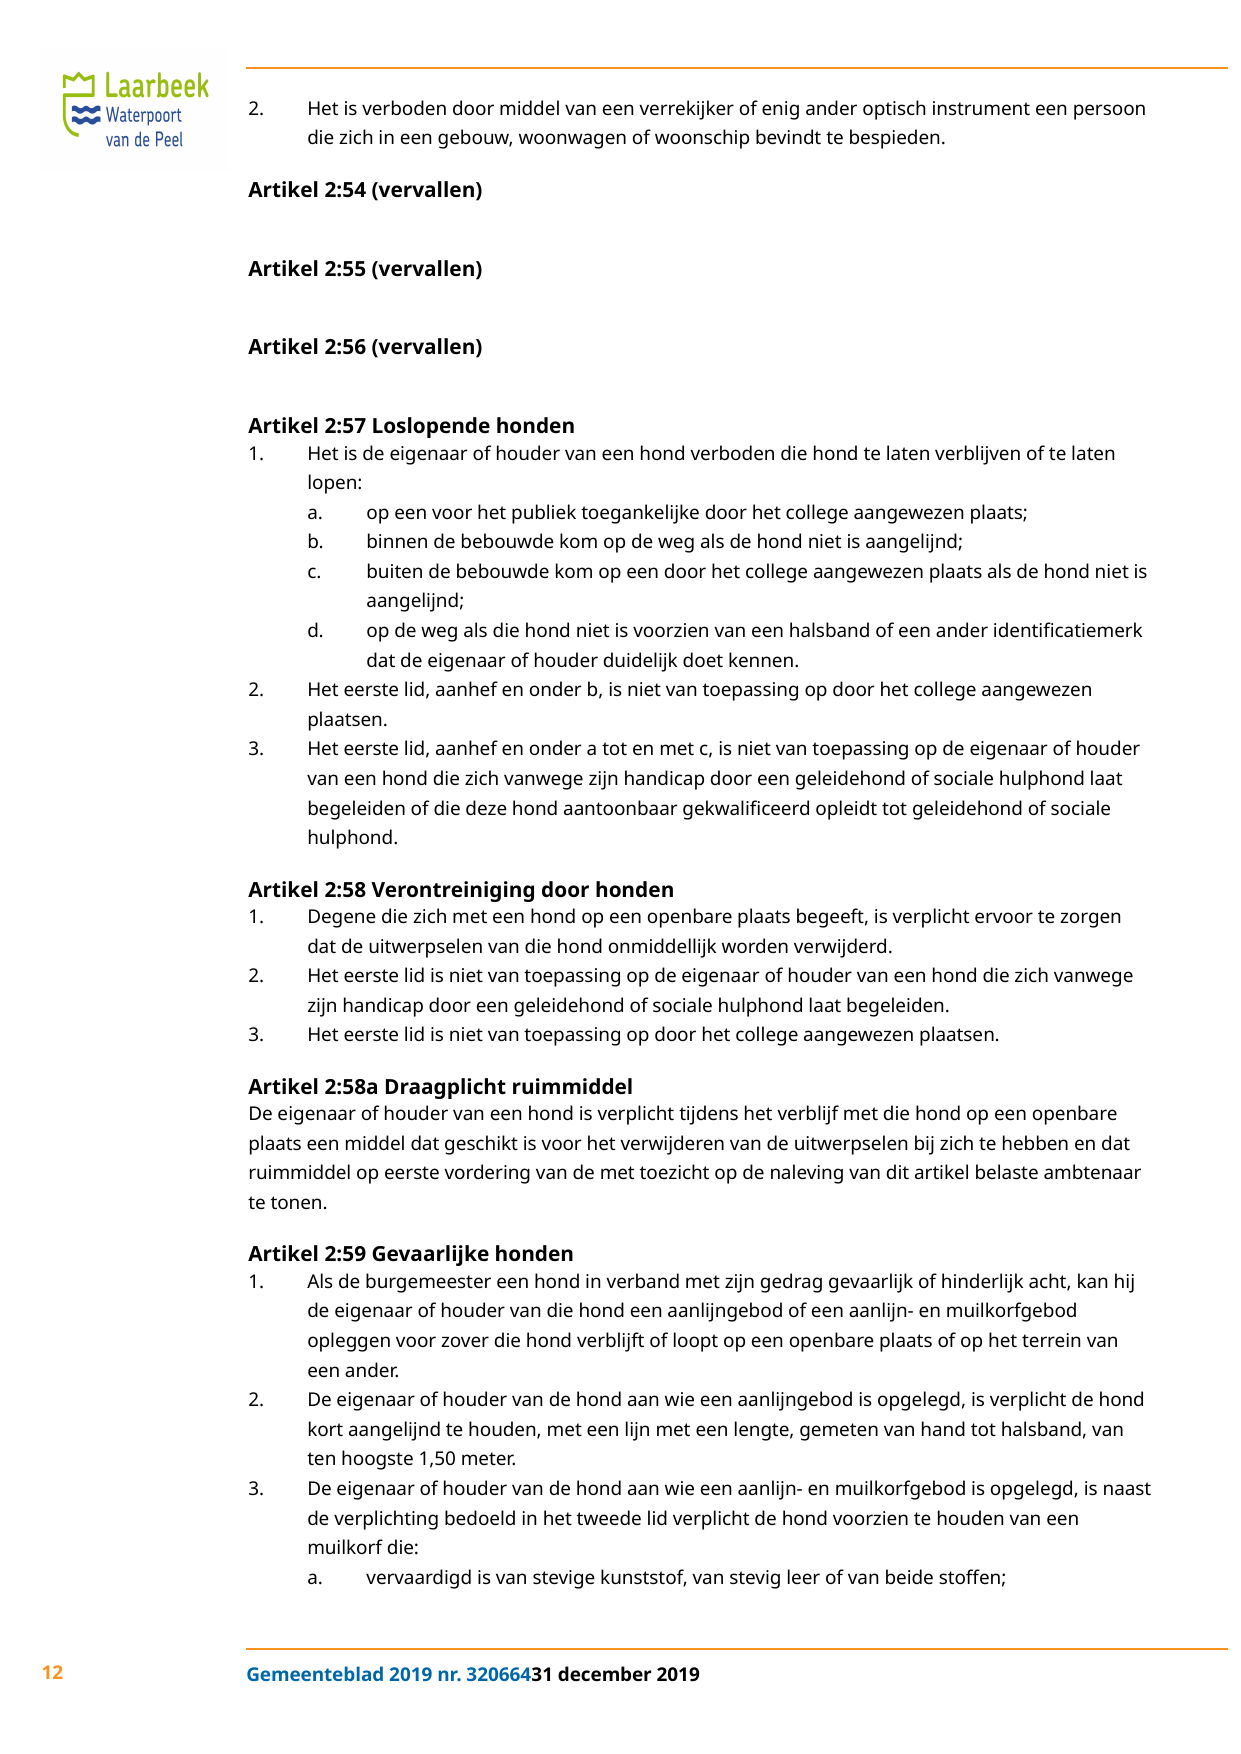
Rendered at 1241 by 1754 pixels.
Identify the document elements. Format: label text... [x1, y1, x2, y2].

list buiten de bebouwde kom op een door het college aangewezen plaats als de hond niet is aangelijnd; [307, 558, 1152, 613]
text Artikel 2:54 (vervallen) [248, 175, 1152, 203]
list Het eerste lid is niet van toepassing op de eigenaar of houder van een hond die zich vanwege zijn handicap door een geleidehond of sociale hulphond laat begeleiden. [248, 962, 1152, 1018]
text Artikel 2:58 Verontreiniging door honden [248, 875, 1152, 903]
list De eigenaar of houder van de hond aan wie een aanlijngebod is opgelegd, is verplicht de hond kort aangelijnd te houden, met een lijn met een lengte, gemeten van hand tot halsband, van ten hoogste 1,50 meter. [248, 1386, 1152, 1471]
text Artikel 2:56 (vervallen) [248, 332, 1152, 361]
list op een voor het publiek toegankelijke door het college aangewezen plaats; [307, 499, 1152, 525]
text Artikel 2:58a Draagplicht ruimmiddel [248, 1072, 1152, 1100]
list binnen de bebouwde kom op de weg als de hond niet is aangelijnd; [307, 528, 1152, 554]
picture [41, 47, 231, 172]
list vervaardigd is van stevige kunststof, van stevig leer of van beide stoffen; [307, 1564, 1152, 1589]
list op de weg als die hond niet is voorzien van een halsband of een ander identificatiemerk dat de eigenaar of houder duidelijk doet kennen. [307, 617, 1152, 673]
list De eigenaar of houder van de hond aan wie een aanlijn- en muilkorfgebod is opgelegd, is naast de verplichting bedoeld in het tweede lid verplicht de hond voorzien te houden van een muilkorf die: [248, 1475, 1152, 1560]
text De eigenaar of houder van een hond is verplicht tijdens het verblijf met die hond op een openbare plaats een middel dat geschikt is voor het verwijderen van de uitwerpselen bij zich te hebben en dat ruimmiddel op eerste vordering van de met toezicht op de naleving van dit artikel belaste ambtenaar te tonen. [248, 1100, 1152, 1215]
list Als de burgemeester een hond in verband met zijn gedrag gevaarlijk of hinderlijk acht, kan hij de eigenaar of houder van die hond een aanlijngebod of een aanlijn- en muilkorfgebod opleggen voor zover die hond verblijft of loopt op een openbare plaats of op het terrein van een ander. [248, 1268, 1152, 1382]
text Artikel 2:59 Gevaarlijke honden [248, 1239, 1152, 1268]
list Het is de eigenaar of houder van een hond verboden die hond te laten verblijven of te laten lopen: [248, 440, 1152, 495]
list Het eerste lid, aanhef en onder a tot en met c, is niet van toepassing op de eigenaar of houder van een hond die zich vanwege zijn handicap door een geleidehond of sociale hulphond laat begeleiden of die deze hond aantoonbaar gekwalificeerd opleidt tot geleidehond of sociale hulphond. [248, 736, 1152, 850]
text Artikel 2:57 Loslopende honden [248, 411, 1152, 440]
list Degene die zich met een hond op een openbare plaats begeeft, is verplicht ervoor te zorgen dat de uitwerpselen van die hond onmiddellijk worden verwijderd. [248, 903, 1152, 958]
list Het eerste lid is niet van toepassing op door het college aangewezen plaatsen. [248, 1022, 1152, 1047]
text Artikel 2:55 (vervallen) [248, 254, 1152, 282]
list Het is verboden door middel van een verrekijker of enig ander optisch instrument een persoon die zich in een gebouw, woonwagen of woonschip bevindt te bespieden. [248, 95, 1152, 150]
list Het eerste lid, aanhef en onder b, is niet van toepassing op door het college aangewezen plaatsen. [248, 676, 1152, 732]
